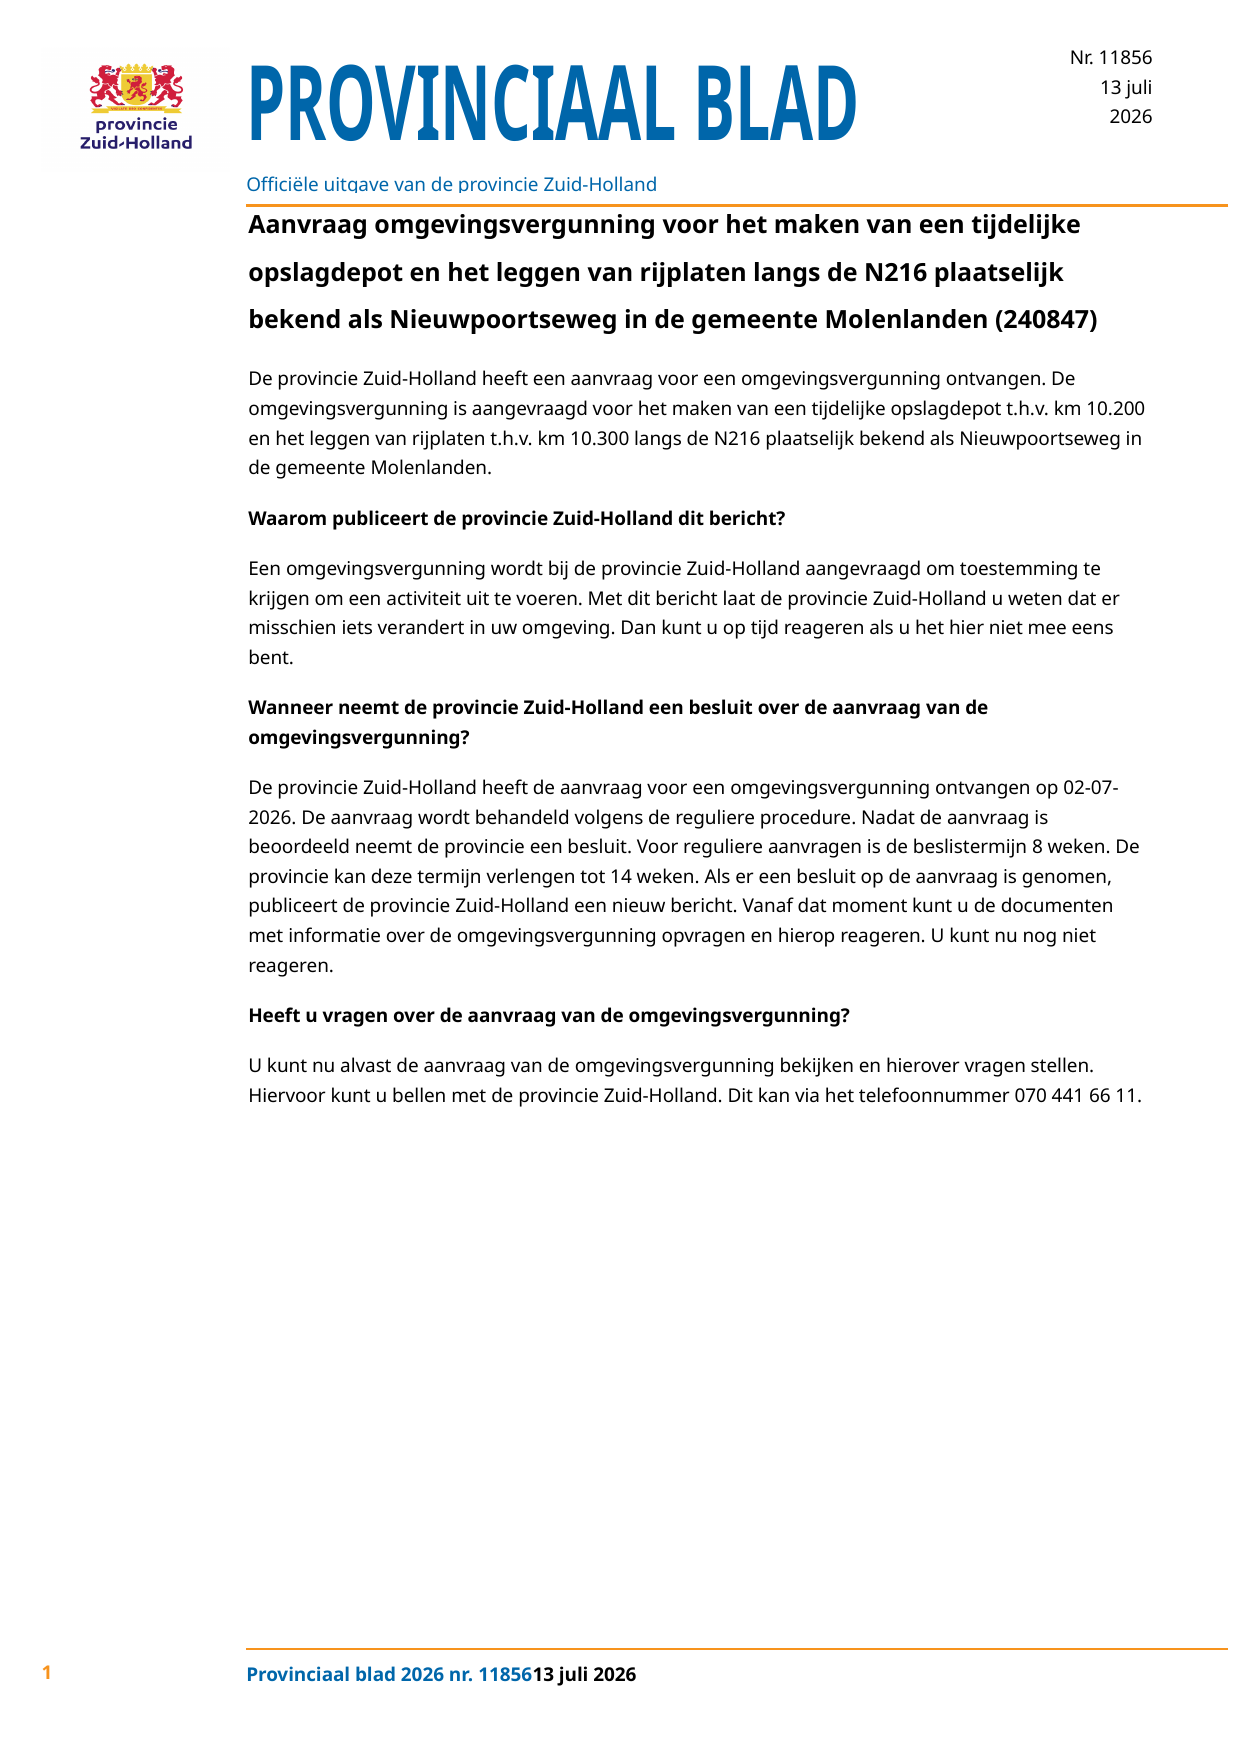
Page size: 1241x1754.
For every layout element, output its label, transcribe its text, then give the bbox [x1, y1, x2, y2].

text De provincie Zuid-Holland heeft een aanvraag voor een omgevingsvergunning ontvangen. De omgevingsvergunning is aangevraagd voor het maken van een tijdelijke opslagdepot t.h.v. km 10.200 en het leggen van rijplaten t.h.v. km 10.300 langs de N216 plaatselijk bekend als Nieuwpoortseweg in de gemeente Molenlanden. [248, 366, 1152, 480]
text De provincie Zuid-Holland heeft de aanvraag voor een omgevingsvergunning ontvangen op 02-07-2026. De aanvraag wordt behandeld volgens de reguliere procedure. Nadat de aanvraag is beoordeeld neemt de provincie een besluit. Voor reguliere aanvragen is de beslistermijn 8 weken. De provincie kan deze termijn verlengen tot 14 weken. Als er een besluit op de aanvraag is genomen, publiceert de provincie Zuid-Holland een nieuw bericht. Vanaf dat moment kunt u de documenten met informatie over de omgevingsvergunning opvragen en hierop reageren. U kunt nu nog niet reageren. [248, 774, 1152, 977]
picture [41, 47, 231, 172]
text U kunt nu alvast de aanvraag van de omgevingsvergunning bekijken en hierover vragen stellen. Hiervoor kunt u bellen met de provincie Zuid-Holland. Dit kan via het telefoonnummer 070 441 66 11. [248, 1053, 1152, 1108]
text Een omgevingsvergunning wordt bij de provincie Zuid-Holland aangevraagd om toestemming te krijgen om een activiteit uit te voeren. Met dit bericht laat de provincie Zuid-Holland u weten dat er misschien iets verandert in uw omgeving. Dan kunt u op tijd reageren als u het hier niet mee eens bent. [248, 555, 1152, 669]
text Wanneer neemt de provincie Zuid-Holland een besluit over de aanvraag van de omgevingsvergunning? [248, 694, 1152, 749]
text Waarom publiceert de provincie Zuid-Holland dit bericht? [248, 505, 1152, 530]
text Heeft u vragen over de aanvraag van de omgevingsvergunning? [248, 1002, 1152, 1028]
text Aanvraag omgevingsvergunning voor het maken van een tijdelijke opslagdepot en het leggen van rijplaten langs de N216 plaatselijk bekend als Nieuwpoortseweg in de gemeente Molenlanden (240847) [248, 207, 1152, 336]
